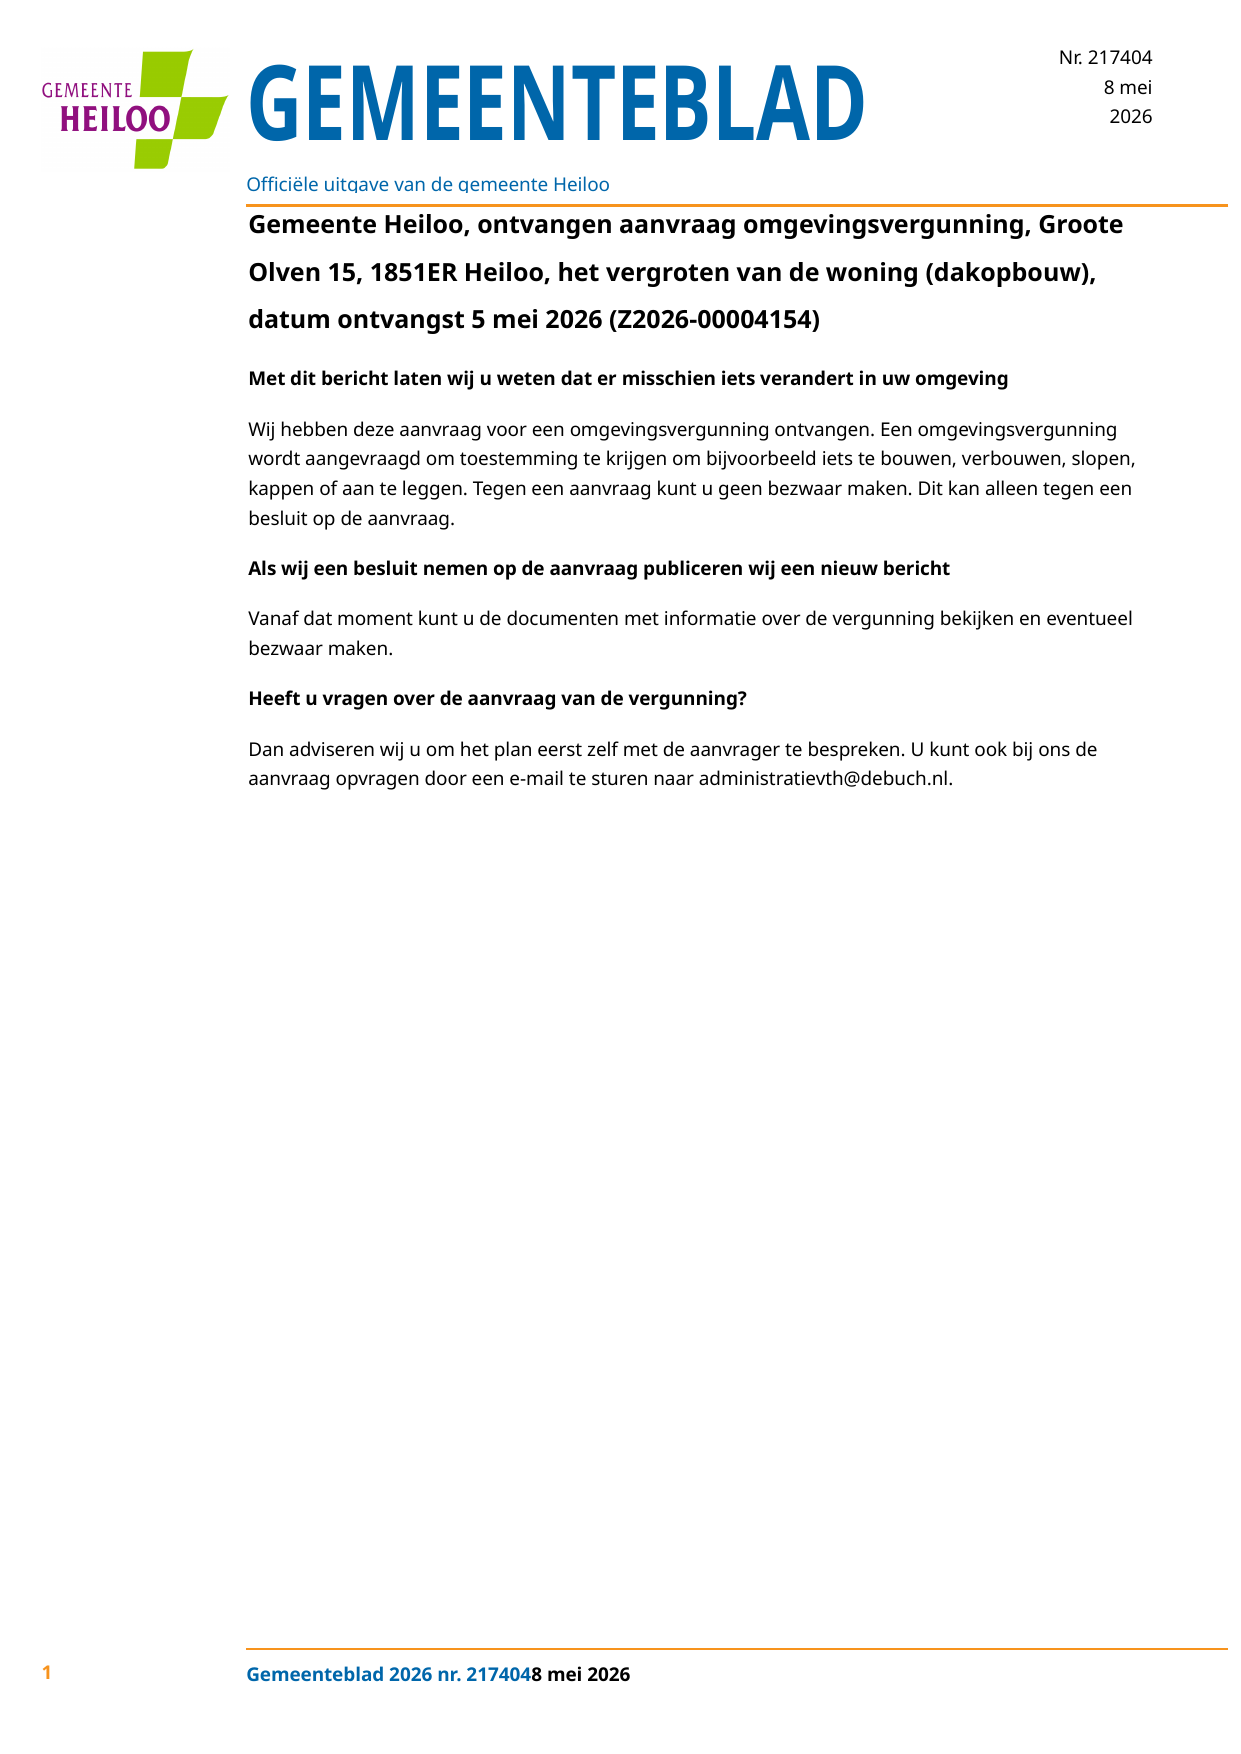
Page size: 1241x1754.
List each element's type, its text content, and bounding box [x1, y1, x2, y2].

text Als wij een besluit nemen op de aanvraag publiceren wij een nieuw bericht [248, 555, 1152, 581]
text Heeft u vragen over de aanvraag van de vergunning? [248, 686, 1152, 711]
text Vanaf dat moment kunt u de documenten met informatie over de vergunning bekijken en eventueel bezwaar maken. [248, 606, 1152, 661]
picture [41, 47, 231, 172]
text Met dit bericht laten wij u weten dat er misschien iets verandert in uw omgeving [248, 366, 1152, 391]
text Dan adviseren wij u om het plan eerst zelf met de aanvrager te bespreken. U kunt ook bij ons de aanvraag opvragen door een e-mail te sturen naar administratievth@debuch.nl. [248, 736, 1152, 791]
text Wij hebben deze aanvraag voor een omgevingsvergunning ontvangen. Een omgevingsvergunning wordt aangevraagd om toestemming te krijgen om bijvoorbeeld iets te bouwen, verbouwen, slopen, kappen of aan te leggen. Tegen een aanvraag kunt u geen bezwaar maken. Dit kan alleen tegen een besluit op de aanvraag. [248, 416, 1152, 530]
text Gemeente Heiloo, ontvangen aanvraag omgevingsvergunning, Groote Olven 15, 1851ER Heiloo, het vergroten van de woning (dakopbouw), datum ontvangst 5 mei 2026 (Z2026-00004154) [248, 207, 1152, 336]
